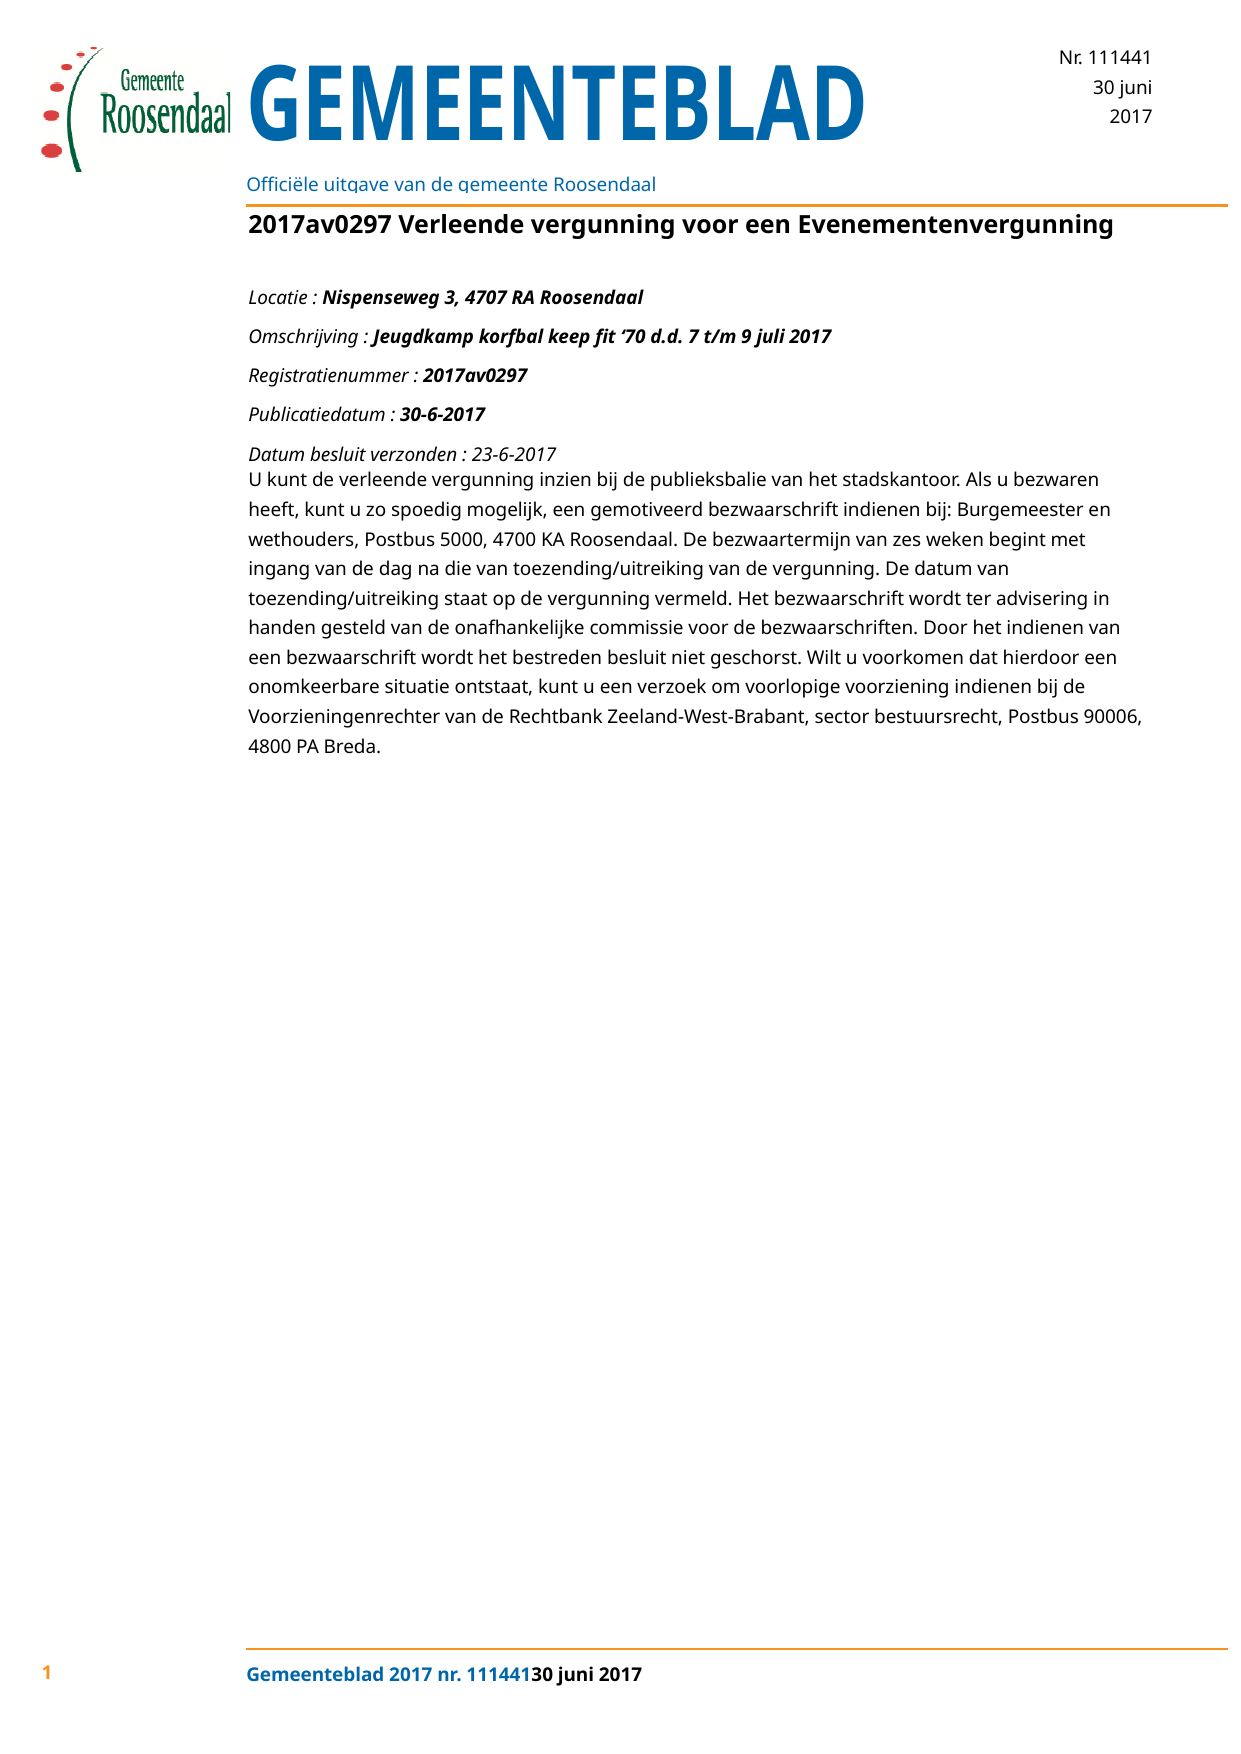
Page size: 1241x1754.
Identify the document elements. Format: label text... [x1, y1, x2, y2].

picture [41, 47, 231, 172]
text 2017av0297 Verleende vergunning voor een Evenementenvergunning [248, 207, 1152, 241]
text Omschrijving : Jeugdkamp korfbal keep fit ‘70 d.d. 7 t/m 9 juli 2017 [248, 323, 1152, 349]
text Locatie : Nispenseweg 3, 4707 RA Roosendaal [248, 284, 1152, 309]
text Datum besluit verzonden : 23-6-2017 [248, 441, 1152, 467]
text Publicatiedatum : 30-6-2017 [248, 402, 1152, 427]
text U kunt de verleende vergunning inzien bij de publieksbalie van het stadskantoor. Als u bezwaren heeft, kunt u zo spoedig mogelijk, een gemotiveerd bezwaarschrift indienen bij: Burgemeester en wethouders, Postbus 5000, 4700 KA Roosendaal. De bezwaartermijn van zes weken begint met ingang van de dag na die van toezending/uitreiking van de vergunning. De datum van toezending/uitreiking staat op de vergunning vermeld. Het bezwaarschrift wordt ter advisering in handen gesteld van de onafhankelijke commissie voor de bezwaarschriften. Door het indienen van een bezwaarschrift wordt het bestreden besluit niet geschorst. Wilt u voorkomen dat hierdoor een onomkeerbare situatie ontstaat, kunt u een verzoek om voorlopige voorziening indienen bij de Voorzieningenrechter van de Rechtbank Zeeland-West-Brabant, sector bestuursrecht, Postbus 90006, 4800 PA Breda. [248, 467, 1152, 759]
text Registratienummer : 2017av0297 [248, 362, 1152, 388]
